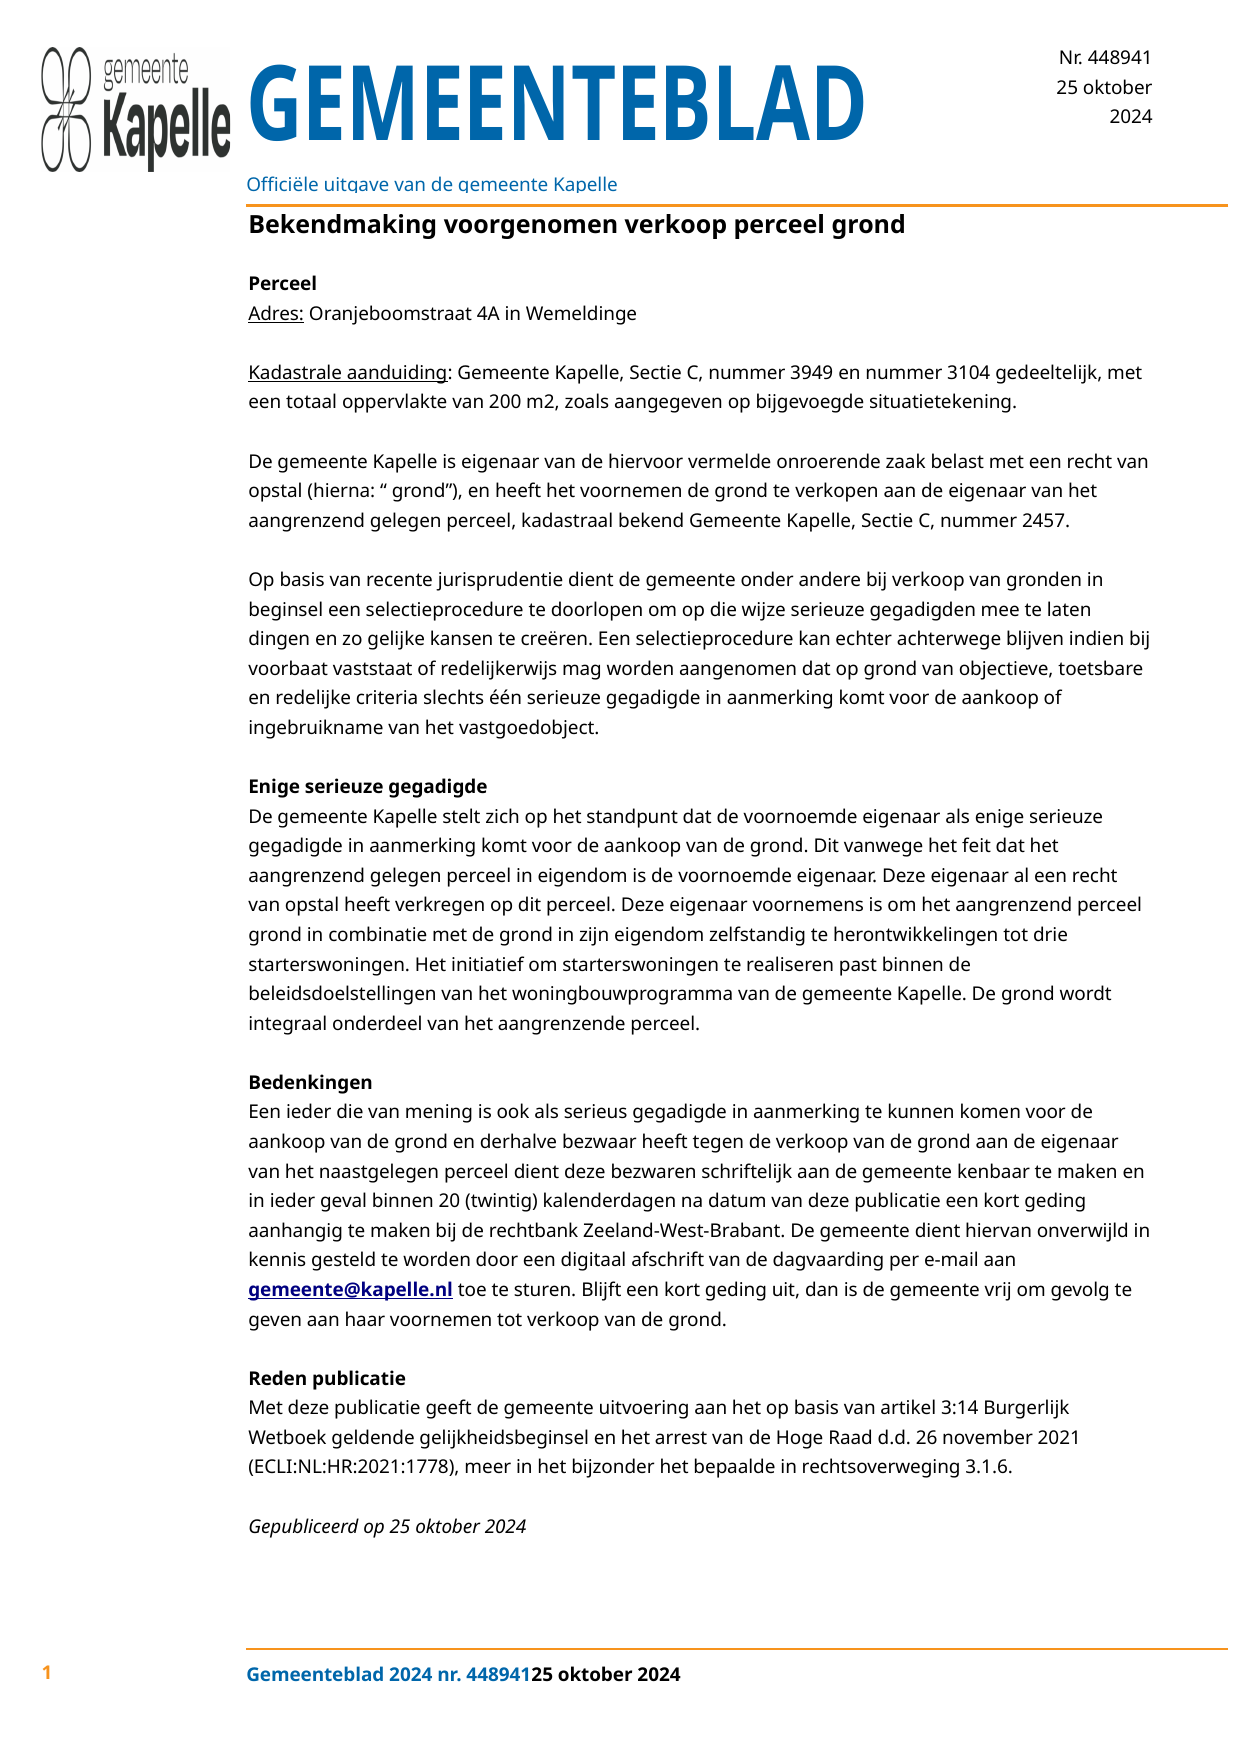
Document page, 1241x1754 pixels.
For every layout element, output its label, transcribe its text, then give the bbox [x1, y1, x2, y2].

text De gemeente Kapelle stelt zich op het standpunt dat de voornoemde eigenaar als enige serieuze gegadigde in aanmerking komt voor de aankoop van de grond. Dit vanwege het feit dat het aangrenzend gelegen perceel in eigendom is de voornoemde eigenaar. Deze eigenaar al een recht van opstal heeft verkregen op dit perceel. Deze eigenaar voornemens is om het aangrenzend perceel grond in combinatie met de grond in zijn eigendom zelfstandig te herontwikkelingen tot drie starterswoningen. Het initiatief om starterswoningen te realiseren past binnen de beleidsdoelstellingen van het woningbouwprogramma van de gemeente Kapelle. De grond wordt integraal onderdeel van het aangrenzende perceel. [248, 803, 1152, 1036]
text Perceel [248, 270, 1152, 296]
text De gemeente Kapelle is eigenaar van de hiervoor vermelde onroerende zaak belast met een recht van opstal (hierna: “ grond”), en heeft het voornemen de grond te verkopen aan de eigenaar van het aangrenzend gelegen perceel, kadastraal bekend Gemeente Kapelle, Sectie C, nummer 2457. [248, 448, 1152, 533]
text Enige serieuze gegadigde [248, 773, 1152, 799]
text Bedenkingen [248, 1069, 1152, 1095]
picture [41, 47, 231, 172]
text Kadastrale aanduiding: Gemeente Kapelle, Sectie C, nummer 3949 en nummer 3104 gedeeltelijk, met een totaal oppervlakte van 200 m2, zoals aangegeven op bijgevoegde situatietekening. [248, 359, 1152, 414]
text Reden publicatie [248, 1365, 1152, 1391]
text Gepubliceerd op 25 oktober 2024 [248, 1513, 1152, 1538]
text Adres: Oranjeboomstraat 4A in Wemeldinge [248, 300, 1152, 326]
text Op basis van recente jurisprudentie dient de gemeente onder andere bij verkoop van gronden in beginsel een selectieprocedure te doorlopen om op die wijze serieuze gegadigden mee te laten dingen en zo gelijke kansen te creëren. Een selectieprocedure kan echter achterwege blijven indien bij voorbaat vaststaat of redelijkerwijs mag worden aangenomen dat op grond van objectieve, toetsbare en redelijke criteria slechts één serieuze gegadigde in aanmerking komt voor de aankoop of ingebruikname van het vastgoedobject. [248, 566, 1152, 740]
text Met deze publicatie geeft de gemeente uitvoering aan het op basis van artikel 3:14 Burgerlijk Wetboek geldende gelijkheidsbeginsel en het arrest van de Hoge Raad d.d. 26 november 2021 (ECLI:NL:HR:2021:1778), meer in het bijzonder het bepaalde in rechtsoverweging 3.1.6. [248, 1394, 1152, 1479]
text Een ieder die van mening is ook als serieus gegadigde in aanmerking te kunnen komen voor de aankoop van de grond en derhalve bezwaar heeft tegen de verkoop van de grond aan de eigenaar van het naastgelegen perceel dient deze bezwaren schriftelijk aan de gemeente kenbaar te maken en in ieder geval binnen 20 (twintig) kalenderdagen na datum van deze publicatie een kort geding aanhangig te maken bij de rechtbank Zeeland-West-Brabant. De gemeente dient hiervan onverwijld in kennis gesteld te worden door een digitaal afschrift van de dagvaarding per e-mail aan gemeente@kapelle.nl toe te sturen. Blijft een kort geding uit, dan is de gemeente vrij om gevolg te geven aan haar voornemen tot verkoop van de grond. [248, 1099, 1152, 1331]
text Bekendmaking voorgenomen verkoop perceel grond [248, 207, 1152, 241]
